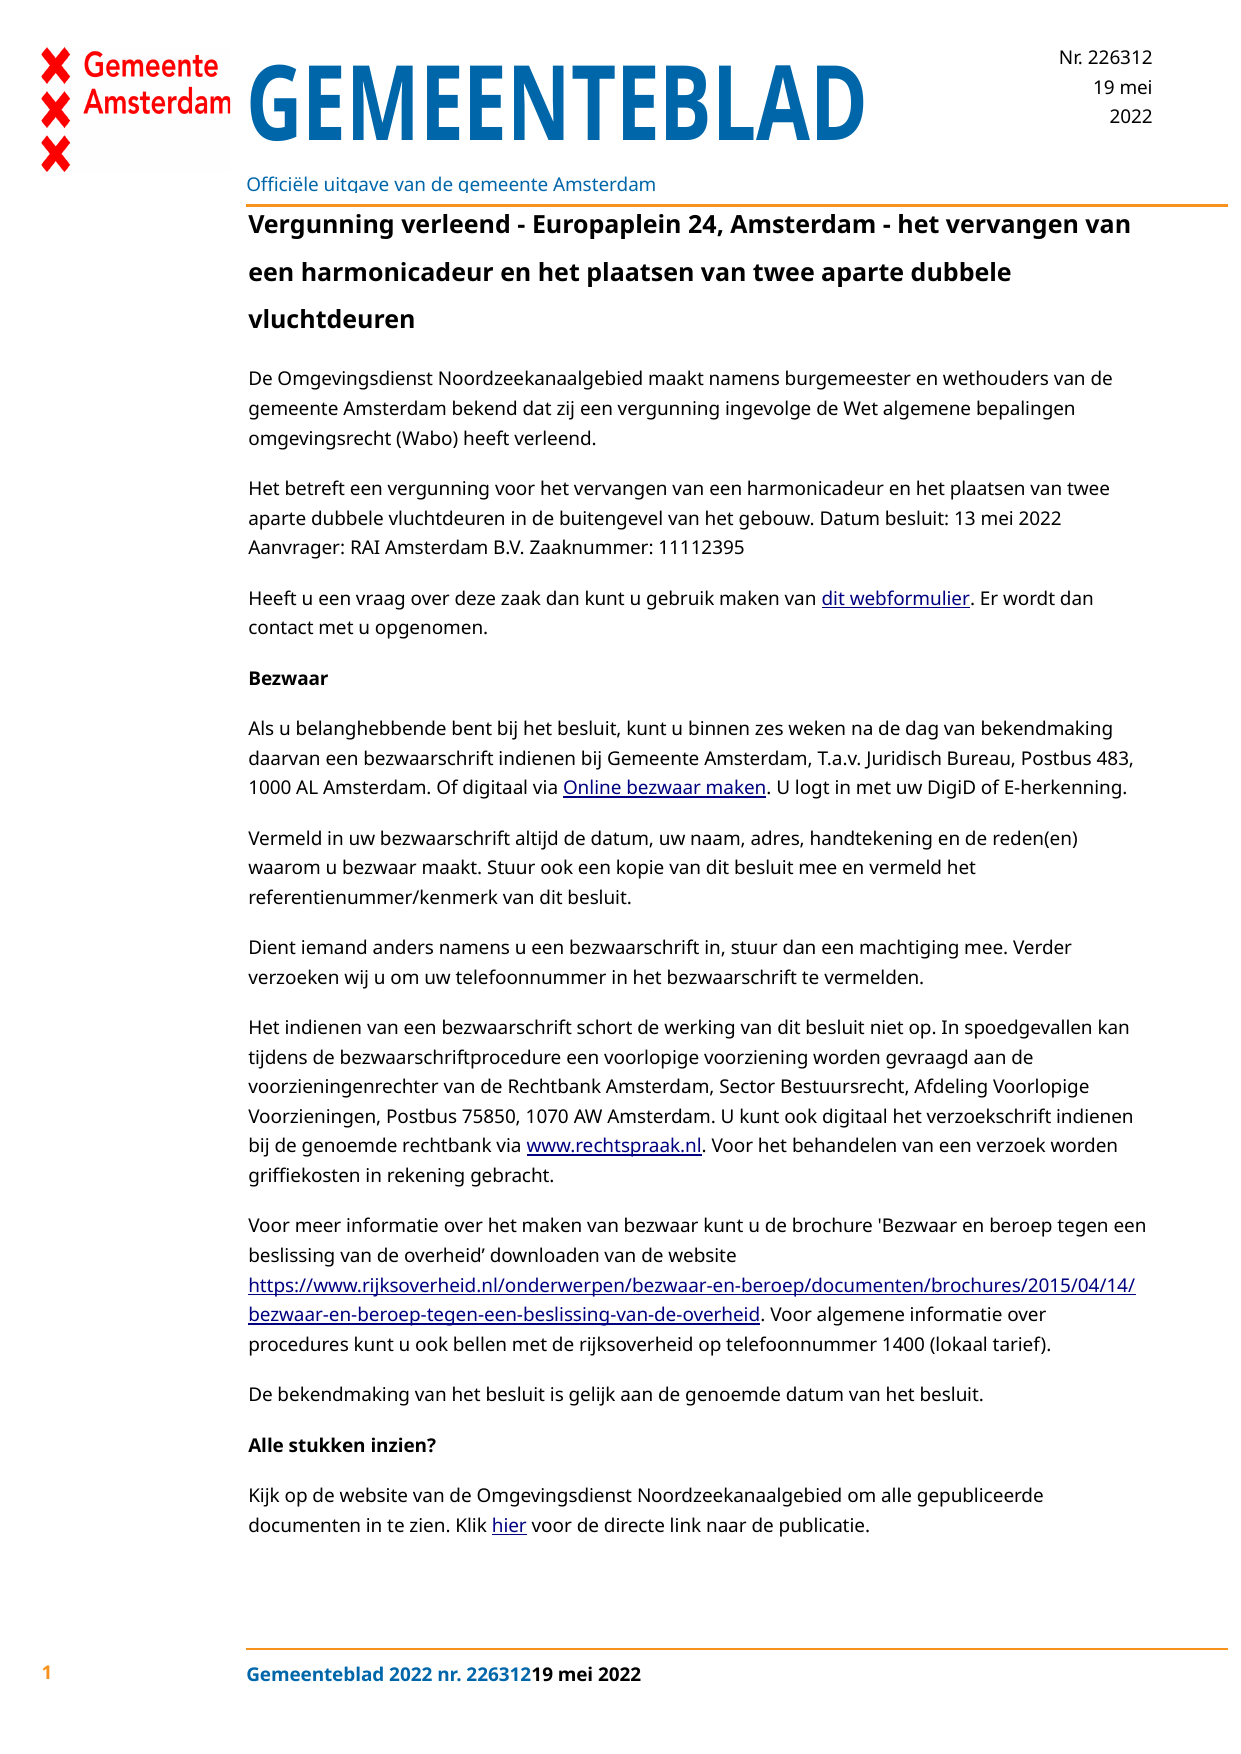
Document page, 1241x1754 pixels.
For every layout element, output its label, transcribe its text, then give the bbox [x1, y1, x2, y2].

text Voor meer informatie over het maken van bezwaar kunt u de brochure 'Bezwaar en beroep tegen een beslissing van de overheid’ downloaden van de website https://www.rijksoverheid.nl/onderwerpen/bezwaar-en-beroep/documenten/brochures/2015/04/14/bezwaar-en-beroep-tegen-een-beslissing-van-de-overheid. Voor algemene informatie over procedures kunt u ook bellen met de rijksoverheid op telefoonnummer 1400 (lokaal tarief). [248, 1213, 1152, 1357]
text Bezwaar [248, 665, 1152, 690]
text De bekendmaking van het besluit is gelijk aan de genoemde datum van het besluit. [248, 1381, 1152, 1407]
text Als u belanghebbende bent bij het besluit, kunt u binnen zes weken na de dag van bekendmaking daarvan een bezwaarschrift indienen bij Gemeente Amsterdam, T.a.v. Juridisch Bureau, Postbus 483, 1000 AL Amsterdam. Of digitaal via Online bezwaar maken. U logt in met uw DigiD of E-herkenning. [248, 715, 1152, 800]
text Heeft u een vraag over deze zaak dan kunt u gebruik maken van dit webformulier. Er wordt dan contact met u opgenomen. [248, 585, 1152, 640]
text Kijk op de website van de Omgevingsdienst Noordzeekanaalgebied om alle gepubliceerde documenten in te zien. Klik hier voor de directe link naar de publicatie. [248, 1482, 1152, 1537]
text Alle stukken inzien? [248, 1432, 1152, 1457]
text Vergunning verleend - Europaplein 24, Amsterdam - het vervangen van een harmonicadeur en het plaatsen van twee aparte dubbele vluchtdeuren [248, 207, 1152, 336]
text Het indienen van een bezwaarschrift schort de werking van dit besluit niet op. In spoedgevallen kan tijdens de bezwaarschriftprocedure een voorlopige voorziening worden gevraagd aan de voorzieningenrechter van de Rechtbank Amsterdam, Sector Bestuursrecht, Afdeling Voorlopige Voorzieningen, Postbus 75850, 1070 AW Amsterdam. U kunt ook digitaal het verzoekschrift indienen bij de genoemde rechtbank via www.rechtspraak.nl. Voor het behandelen van een verzoek worden griffiekosten in rekening gebracht. [248, 1014, 1152, 1188]
text Dient iemand anders namens u een bezwaarschrift in, stuur dan een machtiging mee. Verder verzoeken wij u om uw telefoonnummer in het bezwaarschrift te vermelden. [248, 934, 1152, 989]
picture [41, 47, 231, 172]
text De Omgevingsdienst Noordzeekanaalgebied maakt namens burgemeester en wethouders van de gemeente Amsterdam bekend dat zij een vergunning ingevolge de Wet algemene bepalingen omgevingsrecht (Wabo) heeft verleend. [248, 366, 1152, 450]
text Het betreft een vergunning voor het vervangen van een harmonicadeur en het plaatsen van twee aparte dubbele vluchtdeuren in de buitengevel van het gebouw. Datum besluit: 13 mei 2022 Aanvrager: RAI Amsterdam B.V. Zaaknummer: 11112395 [248, 475, 1152, 560]
text Vermeld in uw bezwaarschrift altijd de datum, uw naam, adres, handtekening en de reden(en) waarom u bezwaar maakt. Stuur ook een kopie van dit besluit mee en vermeld het referentienummer/kenmerk van dit besluit. [248, 825, 1152, 909]
